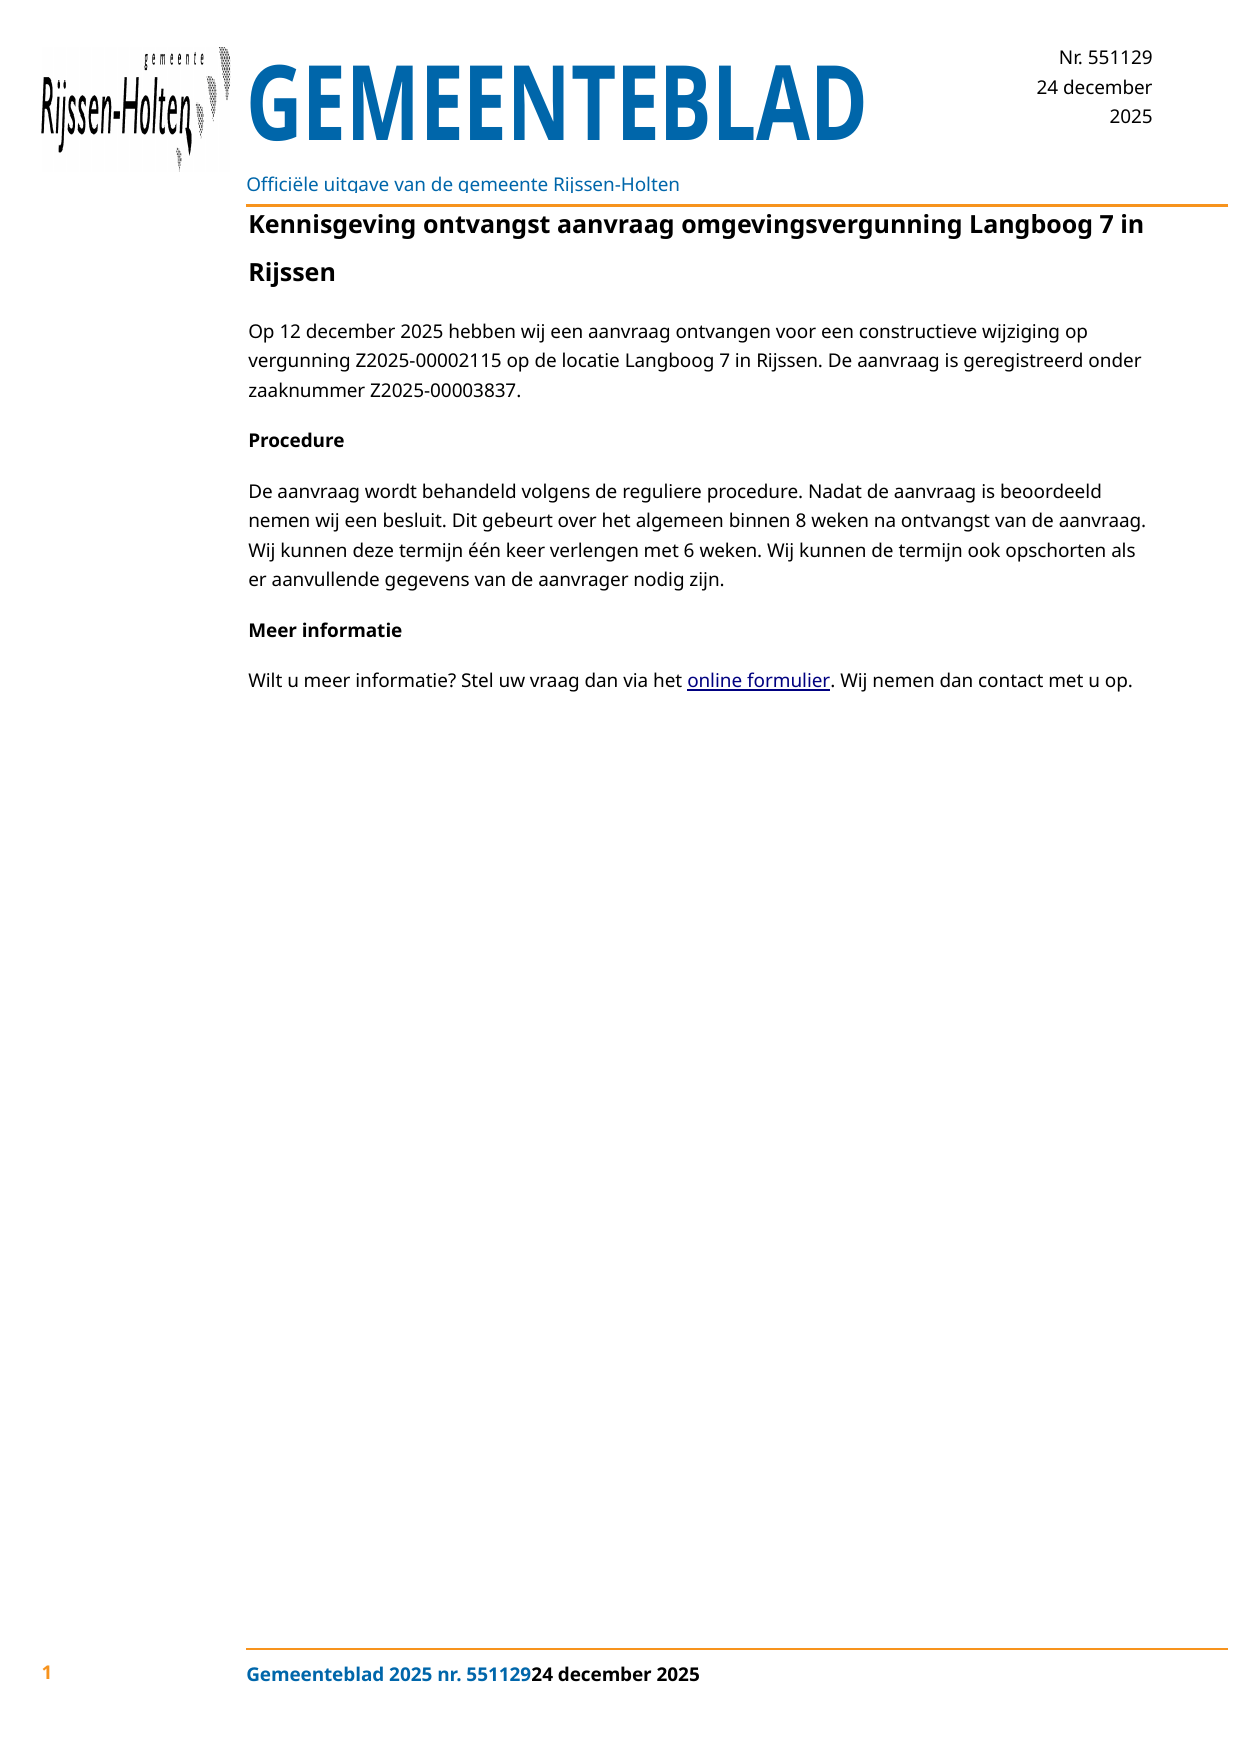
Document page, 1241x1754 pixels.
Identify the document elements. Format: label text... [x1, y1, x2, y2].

text Meer informatie [248, 617, 1152, 643]
picture [41, 47, 231, 172]
text Wilt u meer informatie? Stel uw vraag dan via het online formulier. Wij nemen dan contact met u op. [248, 667, 1152, 693]
text Procedure [248, 427, 1152, 453]
text Kennisgeving ontvangst aanvraag omgevingsvergunning Langboog 7 in Rijssen [248, 207, 1152, 288]
text Op 12 december 2025 hebben wij een aanvraag ontvangen voor een constructieve wijziging op vergunning Z2025-00002115 op de locatie Langboog 7 in Rijssen. De aanvraag is geregistreerd onder zaaknummer Z2025-00003837. [248, 318, 1152, 403]
text De aanvraag wordt behandeld volgens de reguliere procedure. Nadat de aanvraag is beoordeeld nemen wij een besluit. Dit gebeurt over het algemeen binnen 8 weken na ontvangst van de aanvraag. Wij kunnen deze termijn één keer verlengen met 6 weken. Wij kunnen de termijn ook opschorten als er aanvullende gegevens van de aanvrager nodig zijn. [248, 478, 1152, 592]
